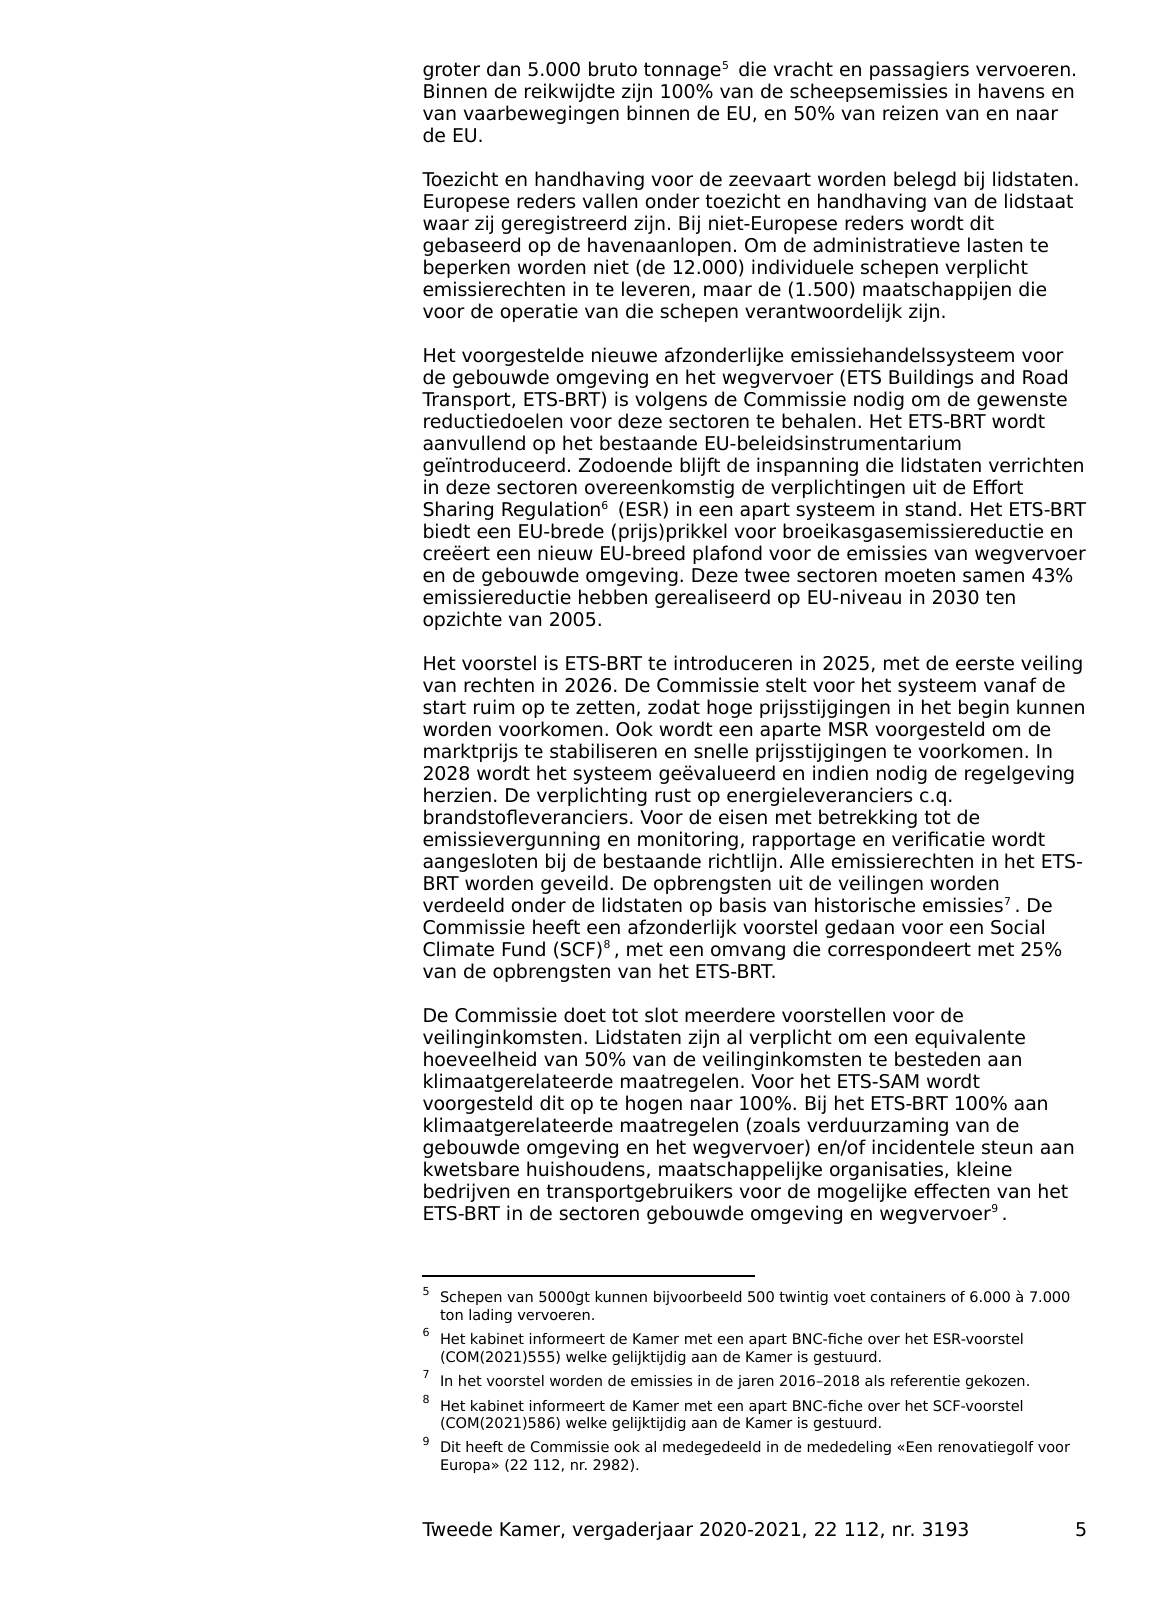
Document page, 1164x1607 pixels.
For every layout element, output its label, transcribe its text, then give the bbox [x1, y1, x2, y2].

text Toezicht en handhaving voor de zeevaart worden belegd bij lidstaten. Europese reders vallen onder toezicht en handhaving van de lidstaat waar zij geregistreerd zijn. Bij niet-Europese reders wordt dit gebaseerd op de havenaanlopen. Om de administratieve lasten te beperken worden niet (de 12.000) individuele schepen verplicht emissierechten in te leveren, maar de (1.500) maatschappijen die voor de operatie van die schepen verantwoordelijk zijn. [422, 169, 1087, 323]
text Het kabinet informeert de Kamer met een apart BNC-fiche over het SCF-voorstel (COM(2021)586) welke gelijktijdig aan de Kamer is gestuurd. [422, 1393, 1087, 1432]
text De Commissie doet tot slot meerdere voorstellen voor de veilinginkomsten. Lidstaten zijn al verplicht om een equivalente hoeveelheid van 50% van de veilinginkomsten te besteden aan klimaatgerelateerde maatregelen. Voor het ETS-SAM wordt voorgesteld dit op te hogen naar 100%. Bij het ETS-BRT 100% aan klimaatgerelateerde maatregelen (zoals verduurzaming van de gebouwde omgeving en het wegvervoer) en/of incidentele steun aan kwetsbare huishoudens, maatschappelijke organisaties, kleine bedrijven en transportgebruikers voor de mogelijke effecten van het ETS-BRT in de sectoren gebouwde omgeving en wegvervoer. [422, 1005, 1087, 1225]
text Dit heeft de Commissie ook al medegedeeld in de mededeling «Een renovatiegolf voor Europa» (22 112, nr. 2982). [422, 1435, 1087, 1474]
text In het voorstel worden de emissies in de jaren 2016–2018 als referentie gekozen. [422, 1368, 1087, 1391]
text Het voorstel is ETS-BRT te introduceren in 2025, met de eerste veiling van rechten in 2026. De Commissie stelt voor het systeem vanaf de start ruim op te zetten, zodat hoge prijsstijgingen in het begin kunnen worden voorkomen. Ook wordt een aparte MSR voorgesteld om de marktprijs te stabiliseren en snelle prijsstijgingen te voorkomen. In 2028 wordt het systeem geëvalueerd en indien nodig de regelgeving herzien. De verplichting rust op energieleveranciers c.q. brandstofleveranciers. Voor de eisen met betrekking tot de emissievergunning en monitoring, rapportage en verificatie wordt aangesloten bij de bestaande richtlijn. Alle emissierechten in het ETS-BRT worden geveild. De opbrengsten uit de veilingen worden verdeeld onder de lidstaten op basis van historische emissies. De Commissie heeft een afzonderlijk voorstel gedaan voor een Social Climate Fund (SCF), met een omvang die correspondeert met 25% van de opbrengsten van het ETS-BRT. [422, 653, 1087, 983]
text Het kabinet informeert de Kamer met een apart BNC-fiche over het ESR-voorstel (COM(2021)555) welke gelijktijdig aan de Kamer is gestuurd. [422, 1327, 1087, 1366]
text groter dan 5.000 bruto tonnage die vracht en passagiers vervoeren. Binnen de reikwijdte zijn 100% van de scheepsemissies in havens en van vaarbewegingen binnen de EU, en 50% van reizen van en naar de EU. [422, 59, 1087, 147]
text Het voorgestelde nieuwe afzonderlijke emissiehandelssysteem voor de gebouwde omgeving en het wegvervoer (ETS Buildings and Road Transport, ETS-BRT) is volgens de Commissie nodig om de gewenste reductiedoelen voor deze sectoren te behalen. Het ETS-BRT wordt aanvullend op het bestaande EU-beleidsinstrumentarium geïntroduceerd. Zodoende blijft de inspanning die lidstaten verrichten in deze sectoren overeenkomstig de verplichtingen uit de Effort Sharing Regulation (ESR) in een apart systeem in stand. Het ETS-BRT biedt een EU-brede (prijs)prikkel voor broeikasgasemissiereductie en creëert een nieuw EU-breed plafond voor de emissies van wegvervoer en de gebouwde omgeving. Deze twee sectoren moeten samen 43% emissiereductie hebben gerealiseerd op EU-niveau in 2030 ten opzichte van 2005. [422, 345, 1087, 631]
text Schepen van 5000gt kunnen bijvoorbeeld 500 twintig voet containers of 6.000 à 7.000 ton lading vervoeren. [422, 1285, 1087, 1324]
